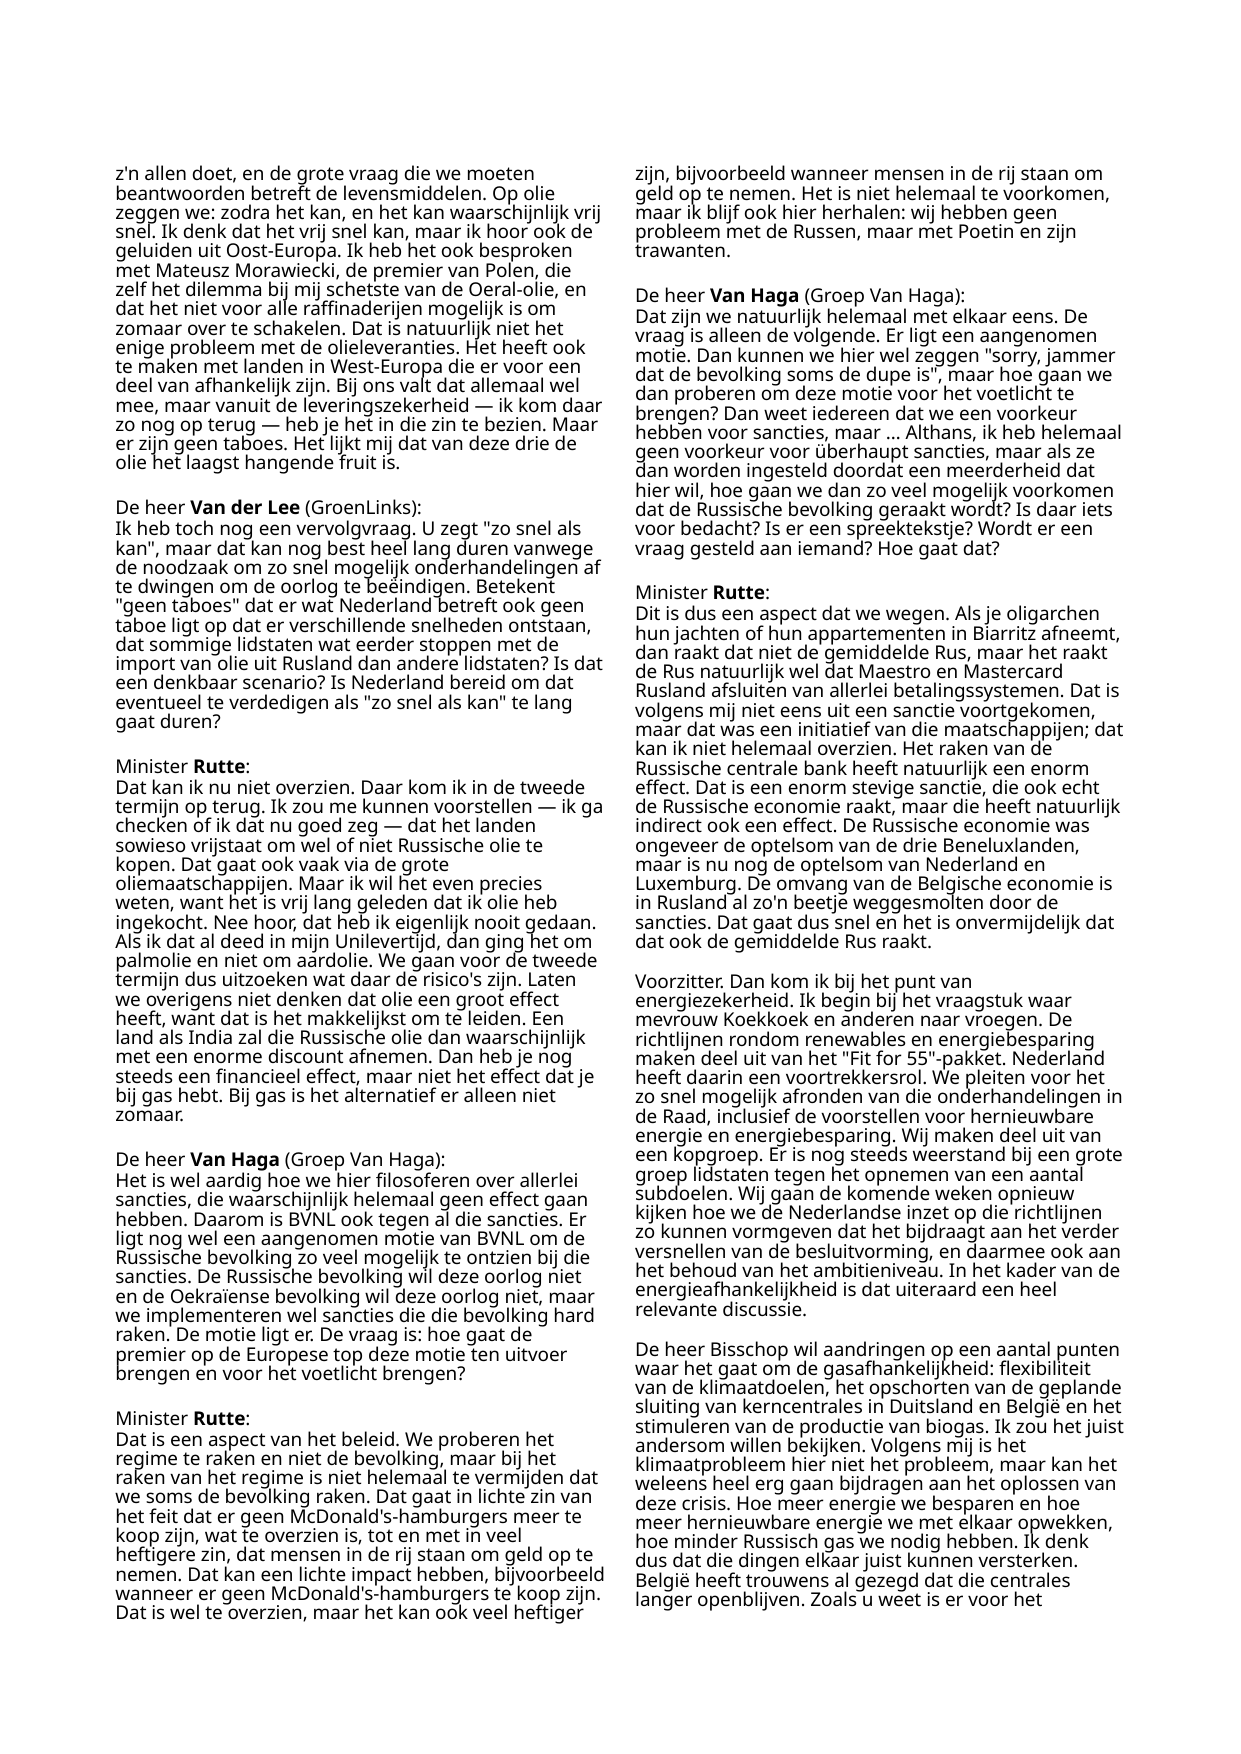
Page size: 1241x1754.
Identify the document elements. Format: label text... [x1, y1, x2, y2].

text zijn, bijvoorbeeld wanneer mensen in de rij staan om geld op te nemen. Het is niet helemaal te voorkomen, maar ik blijf ook hier herhalen: wij hebben geen probleem met de Russen, maar met Poetin en zijn trawanten. [635, 165, 1125, 262]
text De heer Van Haga (Groep Van Haga): [115, 1146, 605, 1172]
text Dat is een aspect van het beleid. We proberen het regime te raken en niet de bevolking, maar bij het raken van het regime is niet helemaal te vermijden dat we soms de bevolking raken. Dat gaat in lichte zin van het feit dat er geen McDonald's-hamburgers meer te koop zijn, wat te overzien is, tot en met in veel heftigere zin, dat mensen in de rij staan om geld op te nemen. Dat kan een lichte impact hebben, bijvoorbeeld wanneer er geen McDonald's-hamburgers te koop zijn. Dat is wel te overzien, maar het kan ook veel heftiger [115, 1431, 605, 1623]
text De heer Bisschop wil aandringen op een aantal punten waar het gaat om de gasafhankelijkheid: flexibiliteit van de klimaatdoelen, het opschorten van de geplande sluiting van kerncentrales in Duitsland en België en het stimuleren van de productie van biogas. Ik zou het juist andersom willen bekijken. Volgens mij is het klimaatprobleem hier niet het probleem, maar kan het weleens heel erg gaan bijdragen aan het oplossen van deze crisis. Hoe meer energie we besparen en hoe meer hernieuwbare energie we met elkaar opwekken, hoe minder Russisch gas we nodig hebben. Ik denk dus dat die dingen elkaar juist kunnen versterken. België heeft trouwens al gezegd dat die centrales langer openblijven. Zoals u weet is er voor het [635, 1341, 1125, 1610]
text Minister Rutte: [115, 1405, 605, 1431]
text Voorzitter. Dan kom ik bij het punt van energiezekerheid. Ik begin bij het vraagstuk waar mevrouw Koekkoek en anderen naar vroegen. De richtlijnen rondom renewables en energiebesparing maken deel uit van het "Fit for 55"-pakket. Nederland heeft daarin een voortrekkersrol. We pleiten voor het zo snel mogelijk afronden van die onderhandelingen in de Raad, inclusief de voorstellen voor hernieuwbare energie en energiebesparing. Wij maken deel uit van een kopgroep. Er is nog steeds weerstand bij een grote groep lidstaten tegen het opnemen van een aantal subdoelen. Wij gaan de komende weken opnieuw kijken hoe we de Nederlandse inzet op die richtlijnen zo kunnen vormgeven dat het bijdraagt aan het verder versnellen van de besluitvorming, en daarmee ook aan het behoud van het ambitieniveau. In het kader van de energieafhankelijkheid is dat uiteraard een heel relevante discussie. [635, 973, 1125, 1320]
text Dat kan ik nu niet overzien. Daar kom ik in de tweede termijn op terug. Ik zou me kunnen voorstellen — ik ga checken of ik dat nu goed zeg — dat het landen sowieso vrijstaat om wel of niet Russische olie te kopen. Dat gaat ook vaak via de grote oliemaatschappijen. Maar ik wil het even precies weten, want het is vrij lang geleden dat ik olie heb ingekocht. Nee hoor, dat heb ik eigenlijk nooit gedaan. Als ik dat al deed in mijn Unilevertijd, dan ging het om palmolie en niet om aardolie. We gaan voor de tweede termijn dus uitzoeken wat daar de risico's zijn. Laten we overigens niet denken dat olie een groot effect heeft, want dat is het makkelijkst om te leiden. Een land als India zal die Russische olie dan waarschijnlijk met een enorme discount afnemen. Dan heb je nog steeds een financieel effect, maar niet het effect dat je bij gas hebt. Bij gas is het alternatief er alleen niet zomaar. [115, 779, 605, 1126]
text Het is wel aardig hoe we hier filosoferen over allerlei sancties, die waarschijnlijk helemaal geen effect gaan hebben. Daarom is BVNL ook tegen al die sancties. Er ligt nog wel een aangenomen motie van BVNL om de Russische bevolking zo veel mogelijk te ontzien bij die sancties. De Russische bevolking wil deze oorlog niet en de Oekraïense bevolking wil deze oorlog niet, maar we implementeren wel sancties die die bevolking hard raken. De motie ligt er. De vraag is: hoe gaat de premier op de Europese top deze motie ten uitvoer brengen en voor het voetlicht brengen? [115, 1172, 605, 1384]
text De heer Van Haga (Groep Van Haga): [635, 282, 1125, 308]
text Minister Rutte: [635, 579, 1125, 605]
text Dit is dus een aspect dat we wegen. Als je oligarchen hun jachten of hun appartementen in Biarritz afneemt, dan raakt dat niet de gemiddelde Rus, maar het raakt de Rus natuurlijk wel dat Maestro en Mastercard Rusland afsluiten van allerlei betalingssystemen. Dat is volgens mij niet eens uit een sanctie voortgekomen, maar dat was een initiatief van die maatschappijen; dat kan ik niet helemaal overzien. Het raken van de Russische centrale bank heeft natuurlijk een enorm effect. Dat is een enorm stevige sanctie, die ook echt de Russische economie raakt, maar die heeft natuurlijk indirect ook een effect. De Russische economie was ongeveer de optelsom van de drie Beneluxlanden, maar is nu nog de optelsom van Nederland en Luxemburg. De omvang van de Belgische economie is in Rusland al zo'n beetje weggesmolten door de sancties. Dat gaat dus snel en het is onvermijdelijk dat dat ook de gemiddelde Rus raakt. [635, 605, 1125, 952]
text Minister Rutte: [115, 753, 605, 779]
text De heer Van der Lee (GroenLinks): [115, 494, 605, 520]
text z'n allen doet, en de grote vraag die we moeten beantwoorden betreft de levensmiddelen. Op olie zeggen we: zodra het kan, en het kan waarschijnlijk vrij snel. Ik denk dat het vrij snel kan, maar ik hoor ook de geluiden uit Oost-Europa. Ik heb het ook besproken met Mateusz Morawiecki, de premier van Polen, die zelf het dilemma bij mij schetste van de Oeral-olie, en dat het niet voor alle raffinaderijen mogelijk is om zomaar over te schakelen. Dat is natuurlijk niet het enige probleem met de olieleveranties. Het heeft ook te maken met landen in West-Europa die er voor een deel van afhankelijk zijn. Bij ons valt dat allemaal wel mee, maar vanuit de leveringszekerheid — ik kom daar zo nog op terug — heb je het in die zin te bezien. Maar er zijn geen taboes. Het lijkt mij dat van deze drie de olie het laagst hangende fruit is. [115, 165, 605, 474]
text Ik heb toch nog een vervolgvraag. U zegt "zo snel als kan", maar dat kan nog best heel lang duren vanwege de noodzaak om zo snel mogelijk onderhandelingen af te dwingen om de oorlog te beëindigen. Betekent "geen taboes" dat er wat Nederland betreft ook geen taboe ligt op dat er verschillende snelheden ontstaan, dat sommige lidstaten wat eerder stoppen met de import van olie uit Rusland dan andere lidstaten? Is dat een denkbaar scenario? Is Nederland bereid om dat eventueel te verdedigen als "zo snel als kan" te lang gaat duren? [115, 520, 605, 732]
text Dat zijn we natuurlijk helemaal met elkaar eens. De vraag is alleen de volgende. Er ligt een aangenomen motie. Dan kunnen we hier wel zeggen "sorry, jammer dat de bevolking soms de dupe is", maar hoe gaan we dan proberen om deze motie voor het voetlicht te brengen? Dan weet iedereen dat we een voorkeur hebben voor sancties, maar … Althans, ik heb helemaal geen voorkeur voor überhaupt sancties, maar als ze dan worden ingesteld doordat een meerderheid dat hier wil, hoe gaan we dan zo veel mogelijk voorkomen dat de Russische bevolking geraakt wordt? Is daar iets voor bedacht? Is er een spreektekstje? Wordt er een vraag gesteld aan iemand? Hoe gaat dat? [635, 308, 1125, 559]
